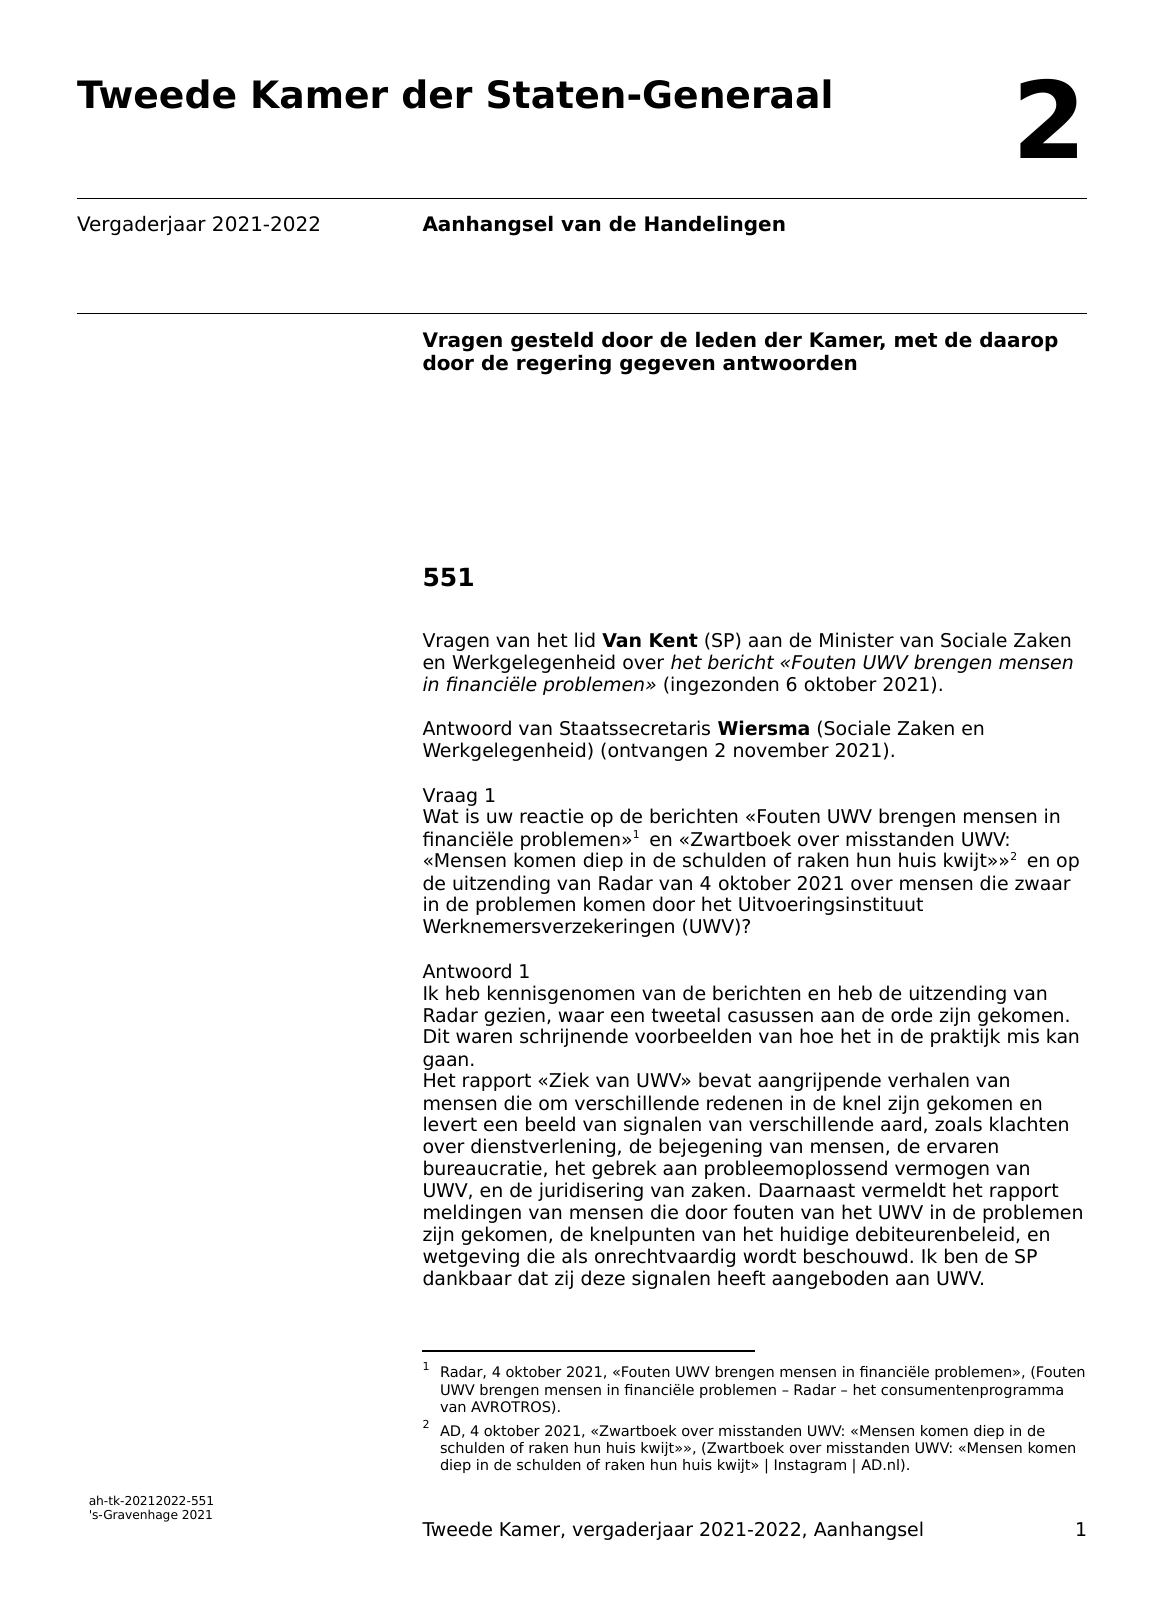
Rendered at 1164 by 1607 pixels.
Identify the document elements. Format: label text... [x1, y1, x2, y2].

table_cell [77, 314, 422, 375]
table_cell Vragen gesteld door de leden der Kamer, met de daarop door de regering gegeven antwoorden [422, 314, 1087, 375]
text Antwoord van Staatssecretaris Wiersma (Sociale Zaken en Werkgelegenheid) (ontvangen 2 november 2021). [422, 718, 1087, 762]
text Vraag 1 [422, 784, 1087, 806]
text Het rapport «Ziek van UWV» bevat aangrijpende verhalen van mensen die om verschillende redenen in de knel zijn gekomen en levert een beeld van signalen van verschillende aard, zoals klachten over dienstverlening, de bejegening van mensen, de ervaren bureaucratie, het gebrek aan probleemoplossend vermogen van UWV, en de juridisering van zaken. Daarnaast vermeldt het rapport meldingen van mensen die door fouten van het UWV in de problemen zijn gekomen, de knelpunten van het huidige debiteurenbeleid, en wetgeving die als onrechtvaardig wordt beschouwd. Ik ben de SP dankbaar dat zij deze signalen heeft aangeboden aan UWV. [422, 1070, 1087, 1290]
table_cell Vergaderjaar 2021-2022 [77, 199, 422, 313]
table_header 2 [886, 59, 1087, 198]
text Wat is uw reactie op de berichten «Fouten UWV brengen mensen in financiële problemen» en «Zwartboek over misstanden UWV: «Mensen komen diep in de schulden of raken hun huis kwijt»» en op de uitzending van Radar van 4 oktober 2021 over mensen die zwaar in de problemen komen door het Uitvoeringsinstituut Werknemersverzekeringen (UWV)? [422, 806, 1087, 938]
text 551 [422, 563, 1087, 592]
text AD, 4 oktober 2021, «Zwartboek over misstanden UWV: «Mensen komen diep in de schulden of raken hun huis kwijt»», (Zwartboek over misstanden UWV: «Mensen komen diep in de schulden of raken hun huis kwijt» | Instagram | AD.nl). [422, 1418, 1087, 1474]
table_cell Aanhangsel van de Handelingen [422, 199, 1087, 313]
table_header Tweede Kamer der Staten-Generaal [77, 59, 886, 198]
text 's-Gravenhage 2021 [88, 1508, 323, 1522]
text Vragen van het lid Van Kent (SP) aan de Minister van Sociale Zaken en Werkgelegenheid over het bericht «Fouten UWV brengen mensen in financiële problemen» (ingezonden 6 oktober 2021). [422, 630, 1087, 696]
text Antwoord 1 [422, 961, 1087, 982]
text Radar, 4 oktober 2021, «Fouten UWV brengen mensen in financiële problemen», (Fouten UWV brengen mensen in financiële problemen – Radar – het consumentenprogramma van AVROTROS). [422, 1360, 1087, 1416]
text ah-tk-20212022-551 [88, 1494, 323, 1508]
text Ik heb kennisgenomen van de berichten en heb de uitzending van Radar gezien, waar een tweetal casussen aan de orde zijn gekomen. Dit waren schrijnende voorbeelden van hoe het in de praktijk mis kan gaan. [422, 982, 1087, 1070]
